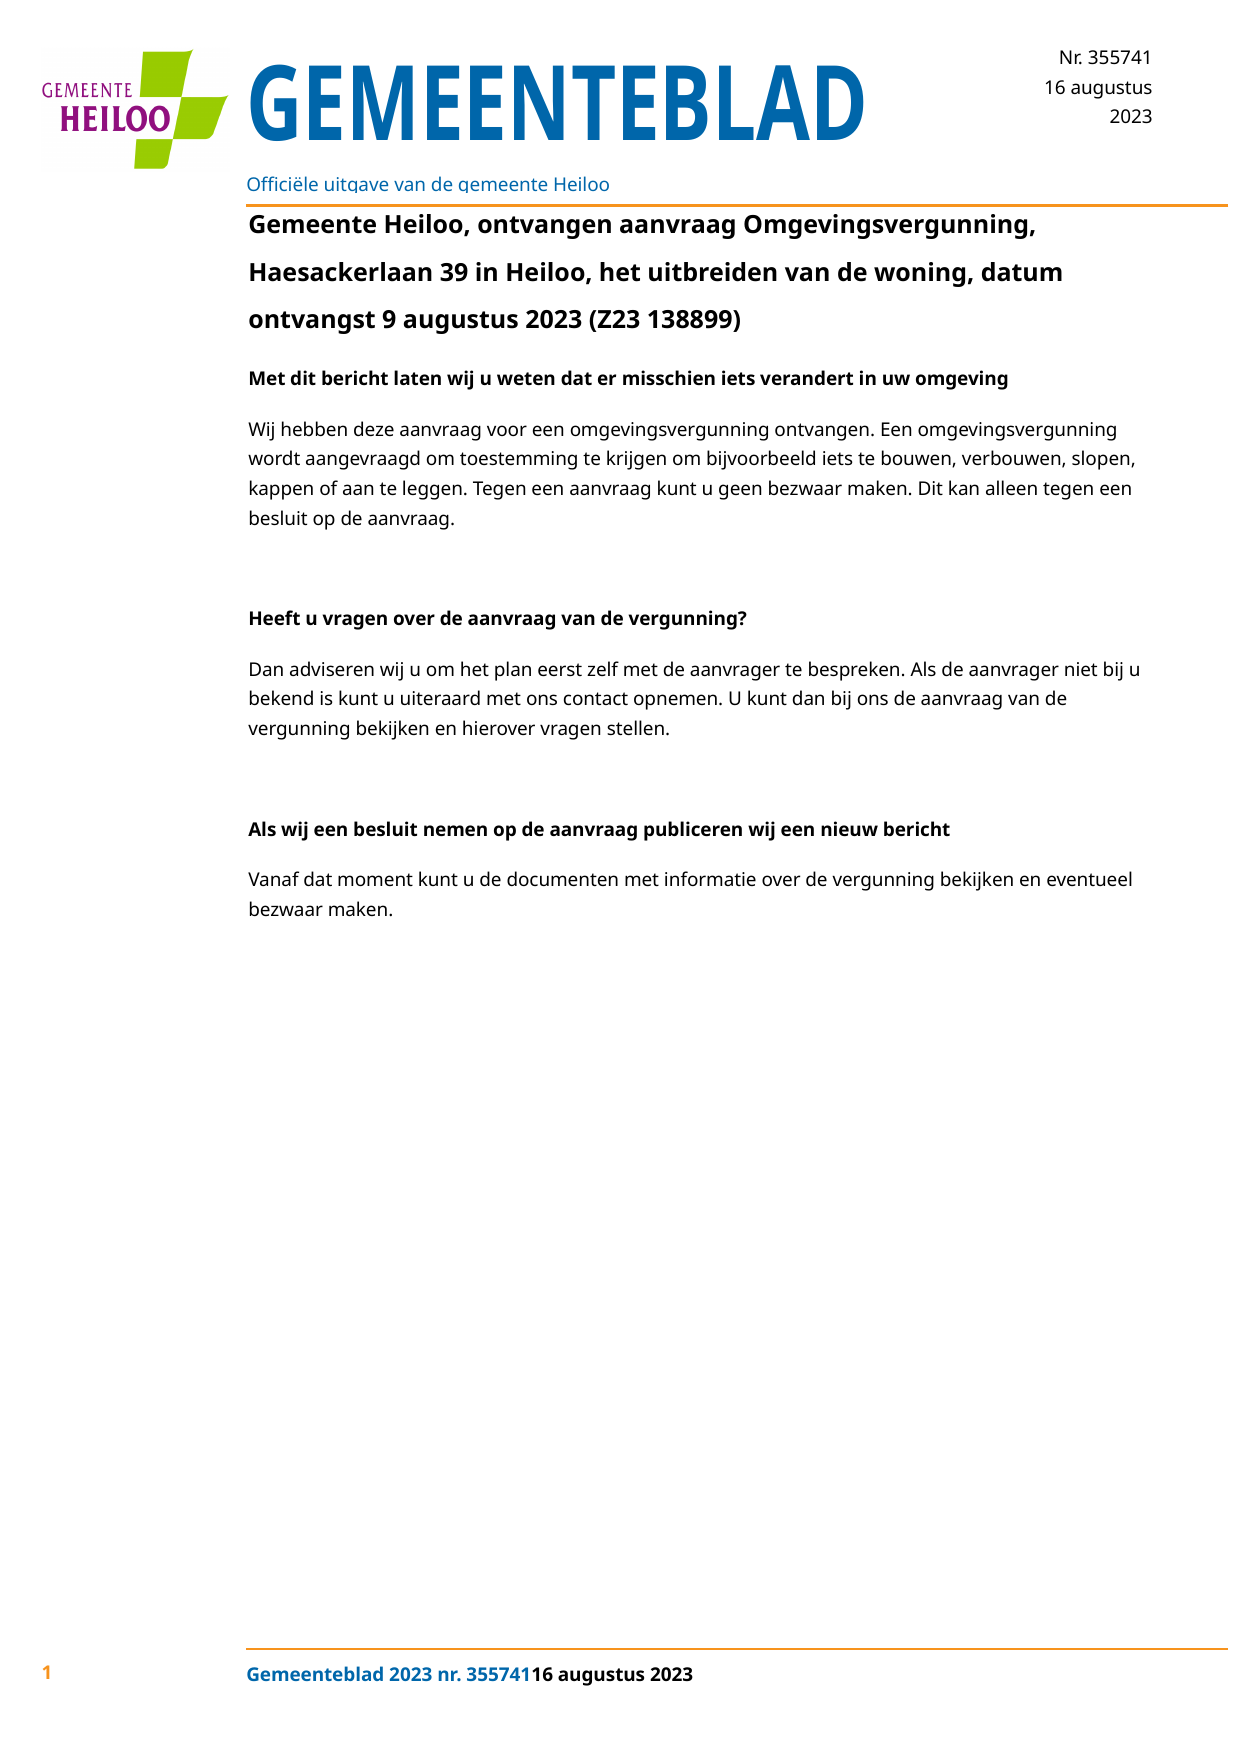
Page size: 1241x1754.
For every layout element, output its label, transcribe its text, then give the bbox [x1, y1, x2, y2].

text Gemeente Heiloo, ontvangen aanvraag Omgevingsvergunning, Haesackerlaan 39 in Heiloo, het uitbreiden van de woning, datum ontvangst 9 augustus 2023 (Z23 138899) [248, 207, 1152, 336]
text Met dit bericht laten wij u weten dat er misschien iets verandert in uw omgeving [248, 366, 1152, 391]
text Als wij een besluit nemen op de aanvraag publiceren wij een nieuw bericht [248, 816, 1152, 842]
text Wij hebben deze aanvraag voor een omgevingsvergunning ontvangen. Een omgevingsvergunning wordt aangevraagd om toestemming te krijgen om bijvoorbeeld iets te bouwen, verbouwen, slopen, kappen of aan te leggen. Tegen een aanvraag kunt u geen bezwaar maken. Dit kan alleen tegen een besluit op de aanvraag. [248, 416, 1152, 530]
text Heeft u vragen over de aanvraag van de vergunning? [248, 606, 1152, 631]
text Dan adviseren wij u om het plan eerst zelf met de aanvrager te bespreken. Als de aanvrager niet bij u bekend is kunt u uiteraard met ons contact opnemen. U kunt dan bij ons de aanvraag van de vergunning bekijken en hierover vragen stellen. [248, 656, 1152, 741]
picture [41, 47, 231, 172]
text Vanaf dat moment kunt u de documenten met informatie over de vergunning bekijken en eventueel bezwaar maken. [248, 866, 1152, 922]
